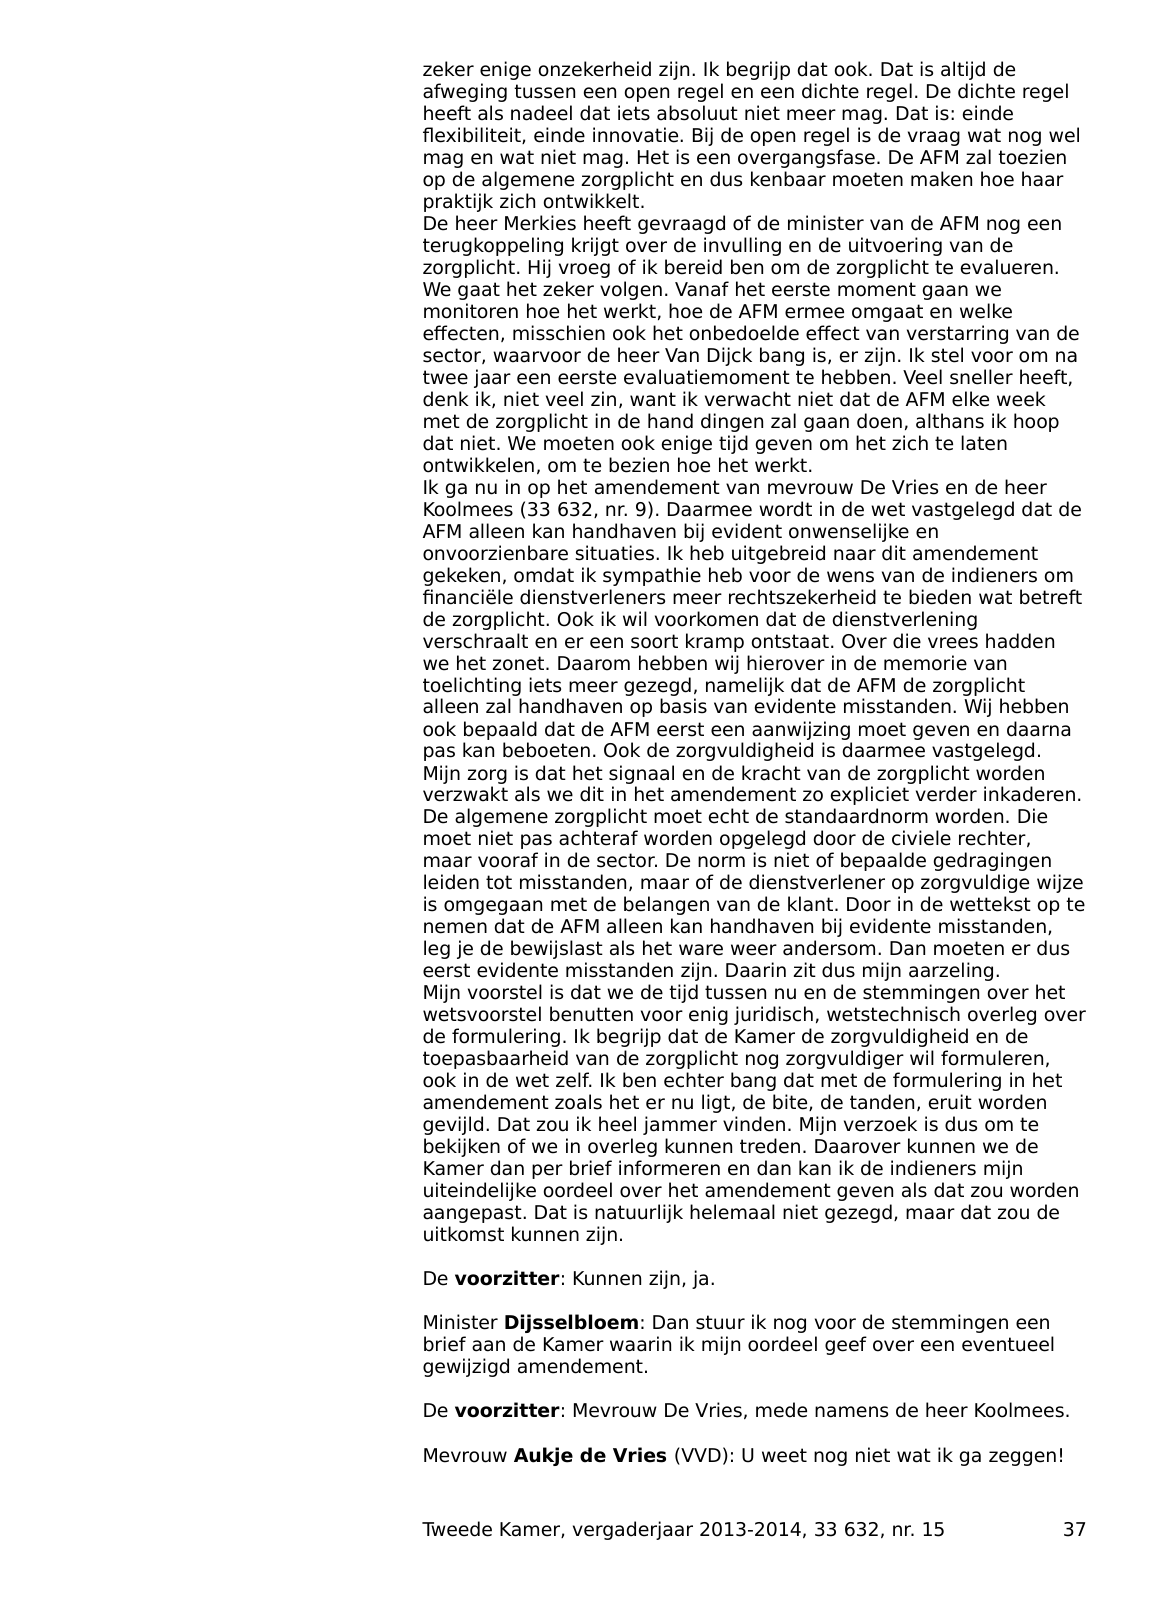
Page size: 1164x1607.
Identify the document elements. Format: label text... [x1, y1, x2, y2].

text Minister Dijsselbloem: Dan stuur ik nog voor de stemmingen een brief aan de Kamer waarin ik mijn oordeel geef over een eventueel gewijzigd amendement. [422, 1312, 1087, 1378]
text Ik ga nu in op het amendement van mevrouw De Vries en de heer Koolmees (33 632, nr. 9). Daarmee wordt in de wet vastgelegd dat de AFM alleen kan handhaven bij evident onwenselijke en onvoorzienbare situaties. Ik heb uitgebreid naar dit amendement gekeken, omdat ik sympathie heb voor de wens van de indieners om financiële dienstverleners meer rechtszekerheid te bieden wat betreft de zorgplicht. Ook ik wil voorkomen dat de dienstverlening verschraalt en er een soort kramp ontstaat. Over die vrees hadden we het zonet. Daarom hebben wij hierover in de memorie van toelichting iets meer gezegd, namelijk dat de AFM de zorgplicht alleen zal handhaven op basis van evidente misstanden. Wij hebben ook bepaald dat de AFM eerst een aanwijzing moet geven en daarna pas kan beboeten. Ook de zorgvuldigheid is daarmee vastgelegd. Mijn zorg is dat het signaal en de kracht van de zorgplicht worden verzwakt als we dit in het amendement zo expliciet verder inkaderen. De algemene zorgplicht moet echt de standaardnorm worden. Die moet niet pas achteraf worden opgelegd door de civiele rechter, maar vooraf in de sector. De norm is niet of bepaalde gedragingen leiden tot misstanden, maar of de dienstverlener op zorgvuldige wijze is omgegaan met de belangen van de klant. Door in de wettekst op te nemen dat de AFM alleen kan handhaven bij evidente misstanden, leg je de bewijslast als het ware weer andersom. Dan moeten er dus eerst evidente misstanden zijn. Daarin zit dus mijn aarzeling. [422, 477, 1087, 982]
text De voorzitter: Kunnen zijn, ja. [422, 1268, 1087, 1290]
text De voorzitter: Mevrouw De Vries, mede namens de heer Koolmees. [422, 1400, 1087, 1422]
text De heer Merkies heeft gevraagd of de minister van de AFM nog een terugkoppeling krijgt over de invulling en de uitvoering van de zorgplicht. Hij vroeg of ik bereid ben om de zorgplicht te evalueren. We gaat het zeker volgen. Vanaf het eerste moment gaan we monitoren hoe het werkt, hoe de AFM ermee omgaat en welke effecten, misschien ook het onbedoelde effect van verstarring van de sector, waarvoor de heer Van Dijck bang is, er zijn. Ik stel voor om na twee jaar een eerste evaluatiemoment te hebben. Veel sneller heeft, denk ik, niet veel zin, want ik verwacht niet dat de AFM elke week met de zorgplicht in de hand dingen zal gaan doen, althans ik hoop dat niet. We moeten ook enige tijd geven om het zich te laten ontwikkelen, om te bezien hoe het werkt. [422, 213, 1087, 477]
text Mijn voorstel is dat we de tijd tussen nu en de stemmingen over het wetsvoorstel benutten voor enig juridisch, wetstechnisch overleg over de formulering. Ik begrijp dat de Kamer de zorgvuldigheid en de toepasbaarheid van de zorgplicht nog zorgvuldiger wil formuleren, ook in de wet zelf. Ik ben echter bang dat met de formulering in het amendement zoals het er nu ligt, de bite, de tanden, eruit worden gevijld. Dat zou ik heel jammer vinden. Mijn verzoek is dus om te bekijken of we in overleg kunnen treden. Daarover kunnen we de Kamer dan per brief informeren en dan kan ik de indieners mijn uiteindelijke oordeel over het amendement geven als dat zou worden aangepast. Dat is natuurlijk helemaal niet gezegd, maar dat zou de uitkomst kunnen zijn. [422, 982, 1087, 1246]
text Mevrouw Aukje de Vries (VVD): U weet nog niet wat ik ga zeggen! [422, 1444, 1087, 1467]
text zeker enige onzekerheid zijn. Ik begrijp dat ook. Dat is altijd de afweging tussen een open regel en een dichte regel. De dichte regel heeft als nadeel dat iets absoluut niet meer mag. Dat is: einde flexibiliteit, einde innovatie. Bij de open regel is de vraag wat nog wel mag en wat niet mag. Het is een overgangsfase. De AFM zal toezien op de algemene zorgplicht en dus kenbaar moeten maken hoe haar praktijk zich ontwikkelt. [422, 59, 1087, 213]
